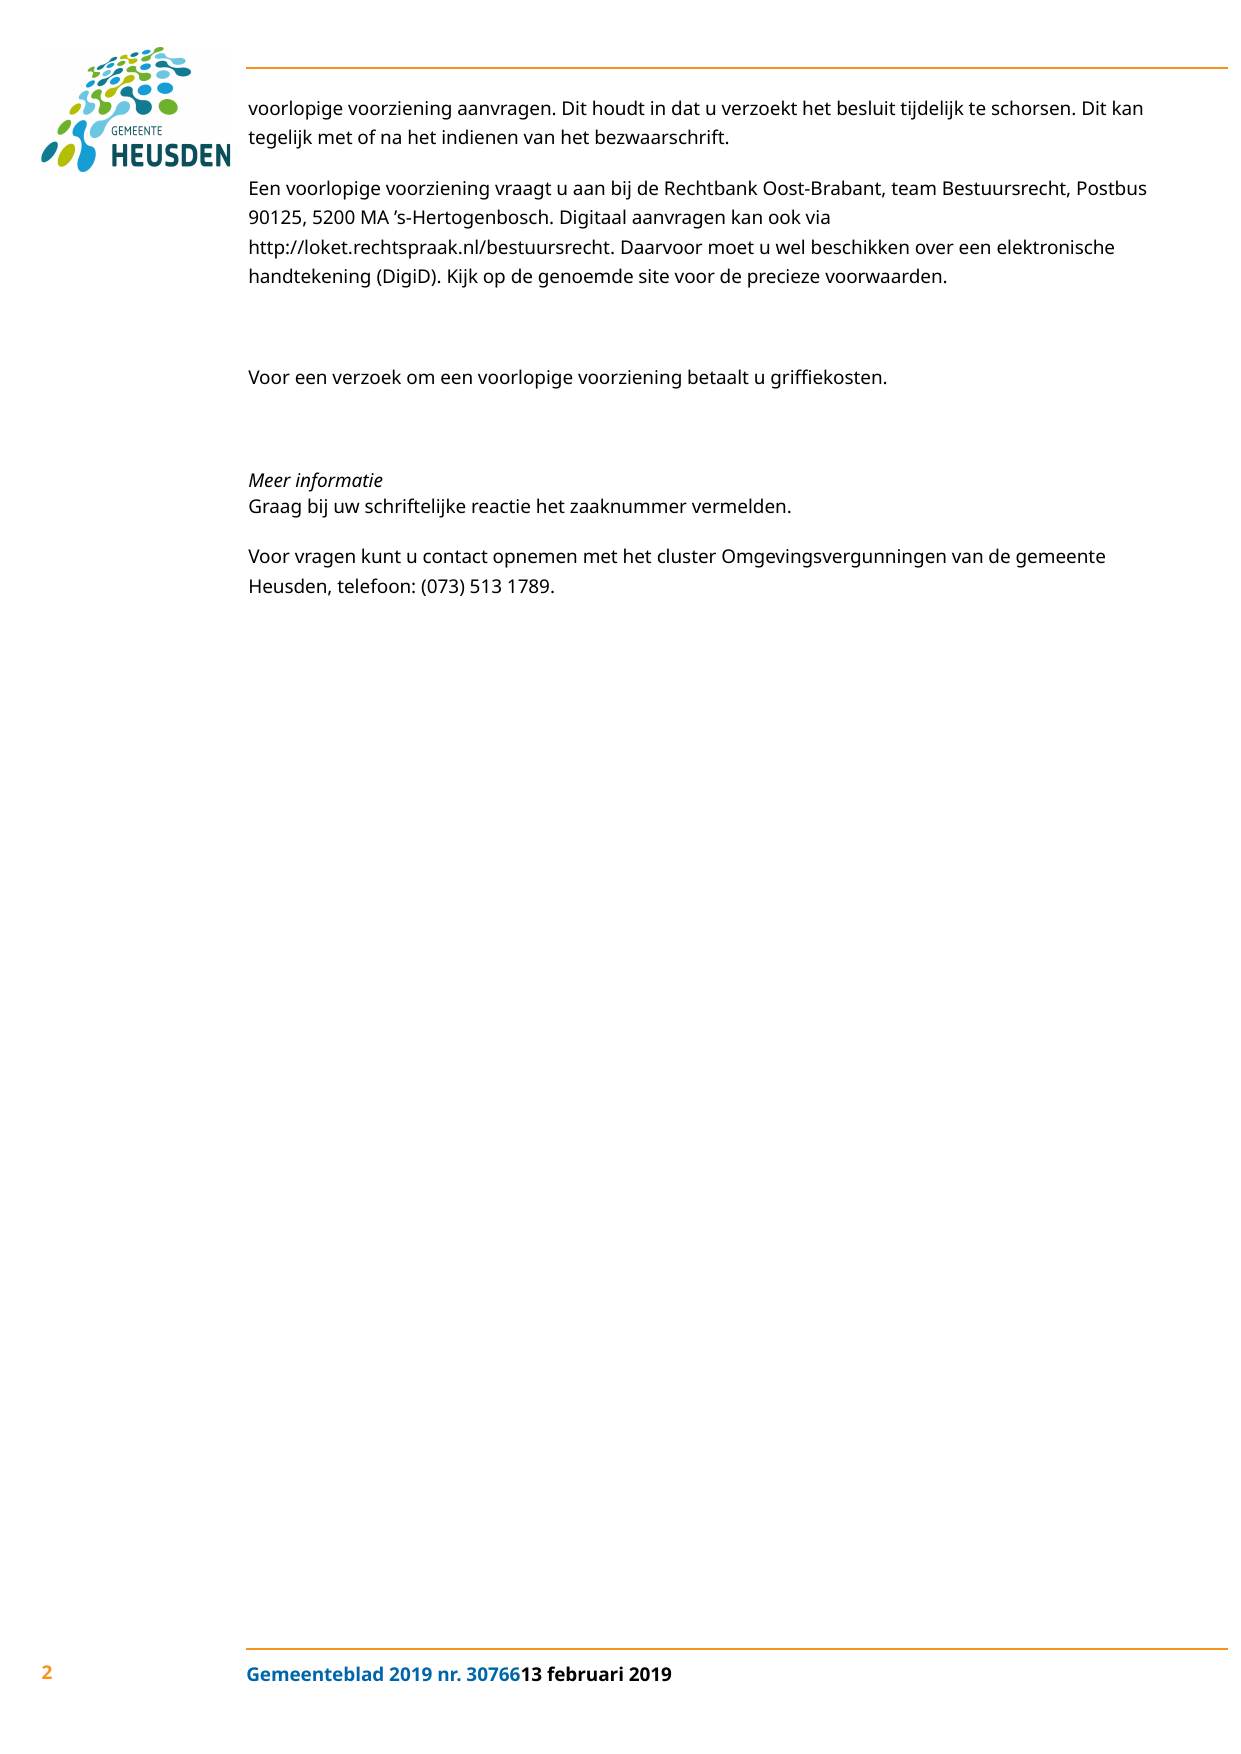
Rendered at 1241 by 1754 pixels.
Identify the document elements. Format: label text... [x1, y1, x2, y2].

text Voor vragen kunt u contact opnemen met het cluster Omgevingsvergunningen van de gemeente Heusden, telefoon: (073) 513 1789. [248, 544, 1152, 599]
picture [41, 47, 231, 172]
text Een voorlopige voorziening vraagt u aan bij de Rechtbank Oost-Brabant, team Bestuursrecht, Postbus 90125, 5200 MA ’s-Hertogenbosch. Digitaal aanvragen kan ook via http://loket.rechtspraak.nl/bestuursrecht. Daarvoor moet u wel beschikken over een elektronische handtekening (DigiD). Kijk op de genoemde site voor de precieze voorwaarden. [248, 175, 1152, 289]
text Voor een verzoek om een voorlopige voorziening betaalt u griffiekosten. [248, 364, 1152, 390]
text Graag bij uw schriftelijke reactie het zaaknummer vermelden. [248, 493, 1152, 519]
text Meer informatie [248, 468, 1152, 493]
text voorlopige voorziening aanvragen. Dit houdt in dat u verzoekt het besluit tijdelijk te schorsen. Dit kan tegelijk met of na het indienen van het bezwaarschrift. [248, 95, 1152, 150]
